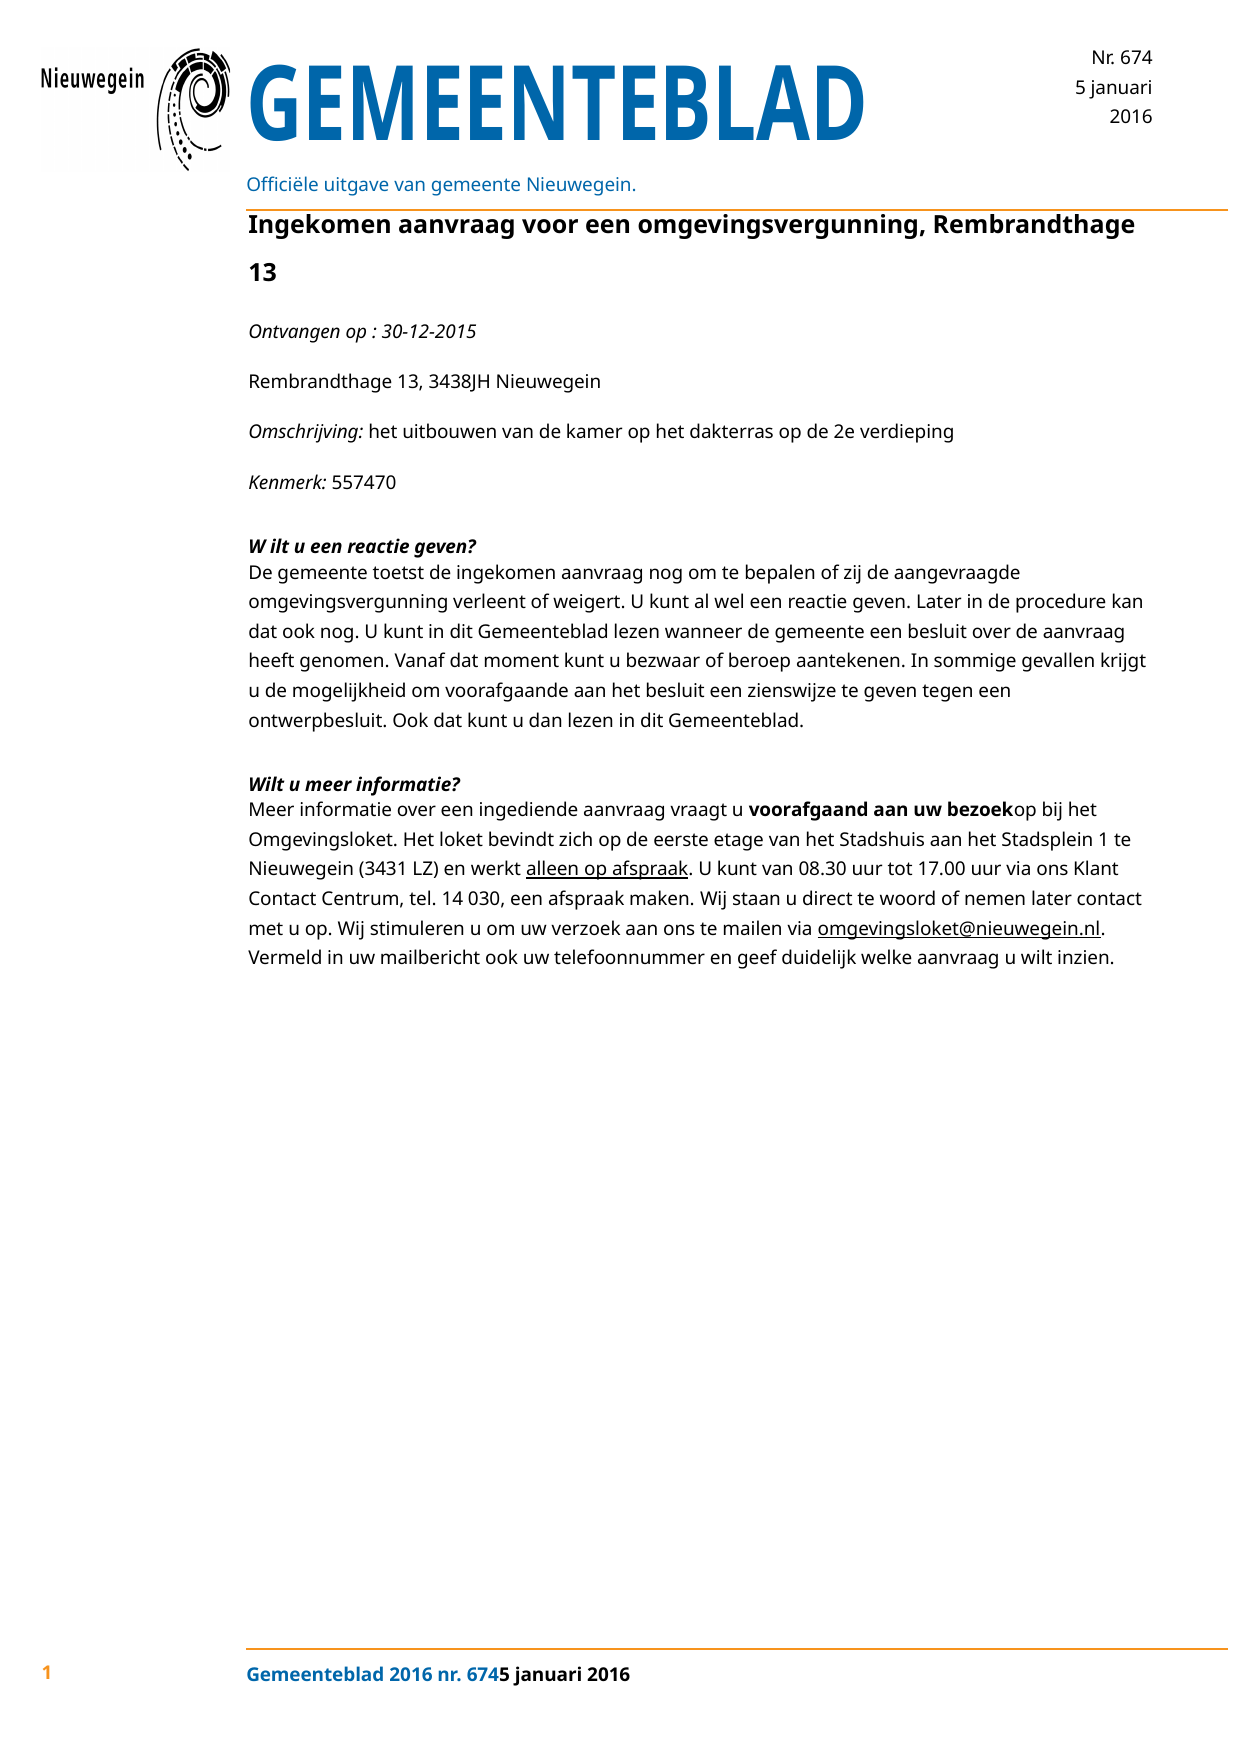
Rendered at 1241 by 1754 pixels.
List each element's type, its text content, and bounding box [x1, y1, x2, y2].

text Ingekomen aanvraag voor een omgevingsvergunning, Rembrandthage 13 [248, 211, 1152, 288]
text Kenmerk: 557470 [248, 469, 1152, 495]
text Rembrandthage 13, 3438JH Nieuwegein [248, 368, 1152, 394]
text Omschrijving: het uitbouwen van de kamer op het dakterras op de 2e verdieping [248, 419, 1152, 444]
text Wilt u meer informatie? [248, 771, 1152, 796]
text Meer informatie over een ingediende aanvraag vraagt u voorafgaand aan uw bezoekop bij het Omgevingsloket. Het loket bevindt zich op de eerste etage van het Stadshuis aan het Stadsplein 1 te Nieuwegein (3431 LZ) en werkt alleen op afspraak. U kunt van 08.30 uur tot 17.00 uur via ons Klant Contact Centrum, tel. 14 030, een afspraak maken. Wij staan u direct te woord of nemen later contact met u op. Wij stimuleren u om uw verzoek aan ons te mailen via omgevingsloket@nieuwegein.nl. Vermeld in uw mailbericht ook uw telefoonnummer en geef duidelijk welke aanvraag u wilt inzien. [248, 796, 1152, 970]
text Ontvangen op : 30-12-2015 [248, 318, 1152, 344]
text W ilt u een reactie geven? [248, 533, 1152, 559]
picture [41, 47, 231, 172]
text De gemeente toetst de ingekomen aanvraag nog om te bepalen of zij de aangevraagde omgevingsvergunning verleent of weigert. U kunt al wel een reactie geven. Later in de procedure kan dat ook nog. U kunt in dit Gemeenteblad lezen wanneer de gemeente een besluit over de aanvraag heeft genomen. Vanaf dat moment kunt u bezwaar of beroep aantekenen. In sommige gevallen krijgt u de mogelijkheid om voorafgaande aan het besluit een zienswijze te geven tegen een ontwerpbesluit. Ook dat kunt u dan lezen in dit Gemeenteblad. [248, 559, 1152, 732]
